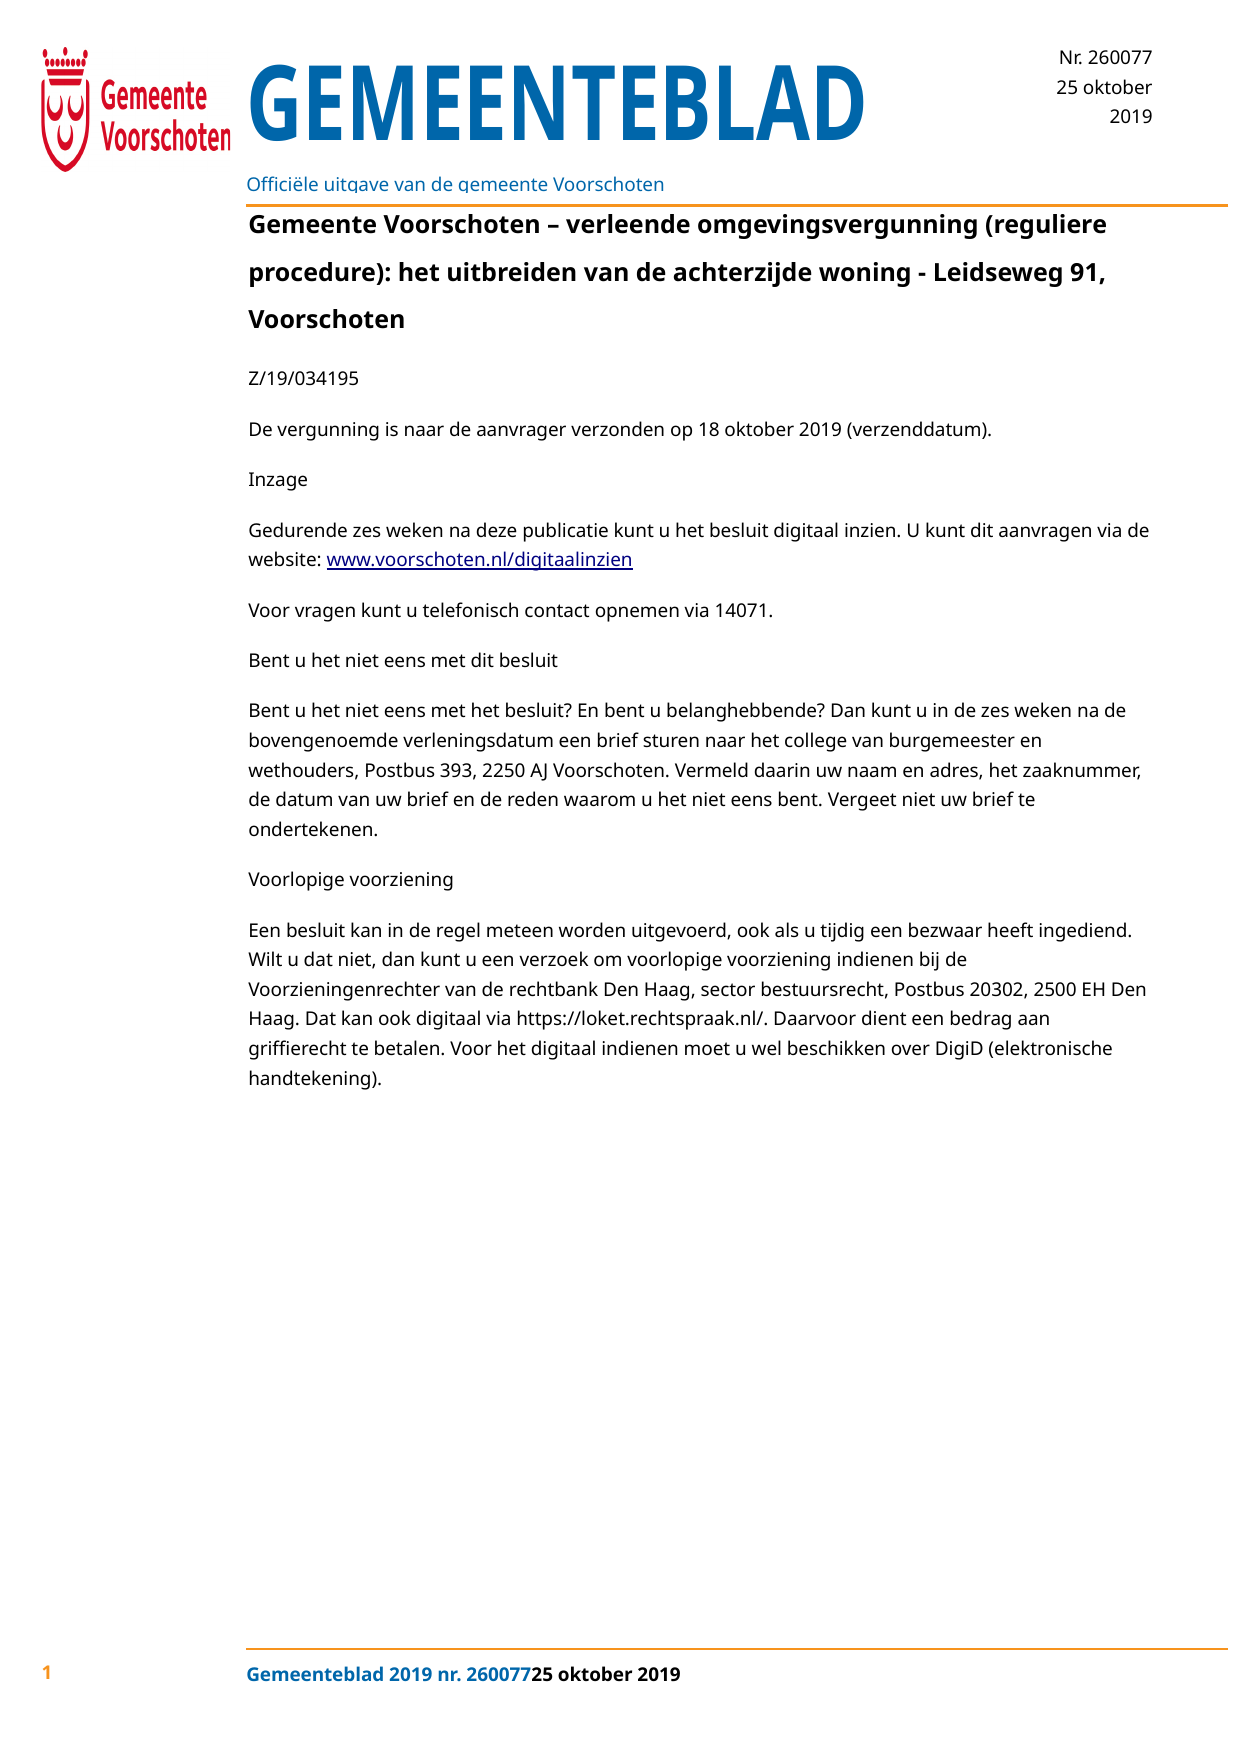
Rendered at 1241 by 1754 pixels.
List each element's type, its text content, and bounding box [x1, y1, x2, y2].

text Bent u het niet eens met dit besluit [248, 647, 1152, 673]
text Bent u het niet eens met het besluit? En bent u belanghebbende? Dan kunt u in de zes weken na de bovengenoemde verleningsdatum een brief sturen naar het college van burgemeester en wethouders, Postbus 393, 2250 AJ Voorschoten. Vermeld daarin uw naam en adres, het zaaknummer, de datum van uw brief en de reden waarom u het niet eens bent. Vergeet niet uw brief te ondertekenen. [248, 698, 1152, 842]
text Gedurende zes weken na deze publicatie kunt u het besluit digitaal inzien. U kunt dit aanvragen via de website: www.voorschoten.nl/digitaalinzien [248, 517, 1152, 572]
text Z/19/034195 [248, 366, 1152, 391]
picture [41, 47, 231, 172]
text Voorlopige voorziening [248, 866, 1152, 892]
text Gemeente Voorschoten – verleende omgevingsvergunning (reguliere procedure): het uitbreiden van de achterzijde woning - Leidseweg 91, Voorschoten [248, 207, 1152, 336]
text De vergunning is naar de aanvrager verzonden op 18 oktober 2019 (verzenddatum). [248, 416, 1152, 442]
text Voor vragen kunt u telefonisch contact opnemen via 14071. [248, 597, 1152, 622]
text Inzage [248, 466, 1152, 492]
text Een besluit kan in de regel meteen worden uitgevoerd, ook als u tijdig een bezwaar heeft ingediend. Wilt u dat niet, dan kunt u een verzoek om voorlopige voorziening indienen bij de Voorzieningenrechter van de rechtbank Den Haag, sector bestuursrecht, Postbus 20302, 2500 EH Den Haag. Dat kan ook digitaal via https://loket.rechtspraak.nl/. Daarvoor dient een bedrag aan griffierecht te betalen. Voor het digitaal indienen moet u wel beschikken over DigiD (elektronische handtekening). [248, 917, 1152, 1090]
